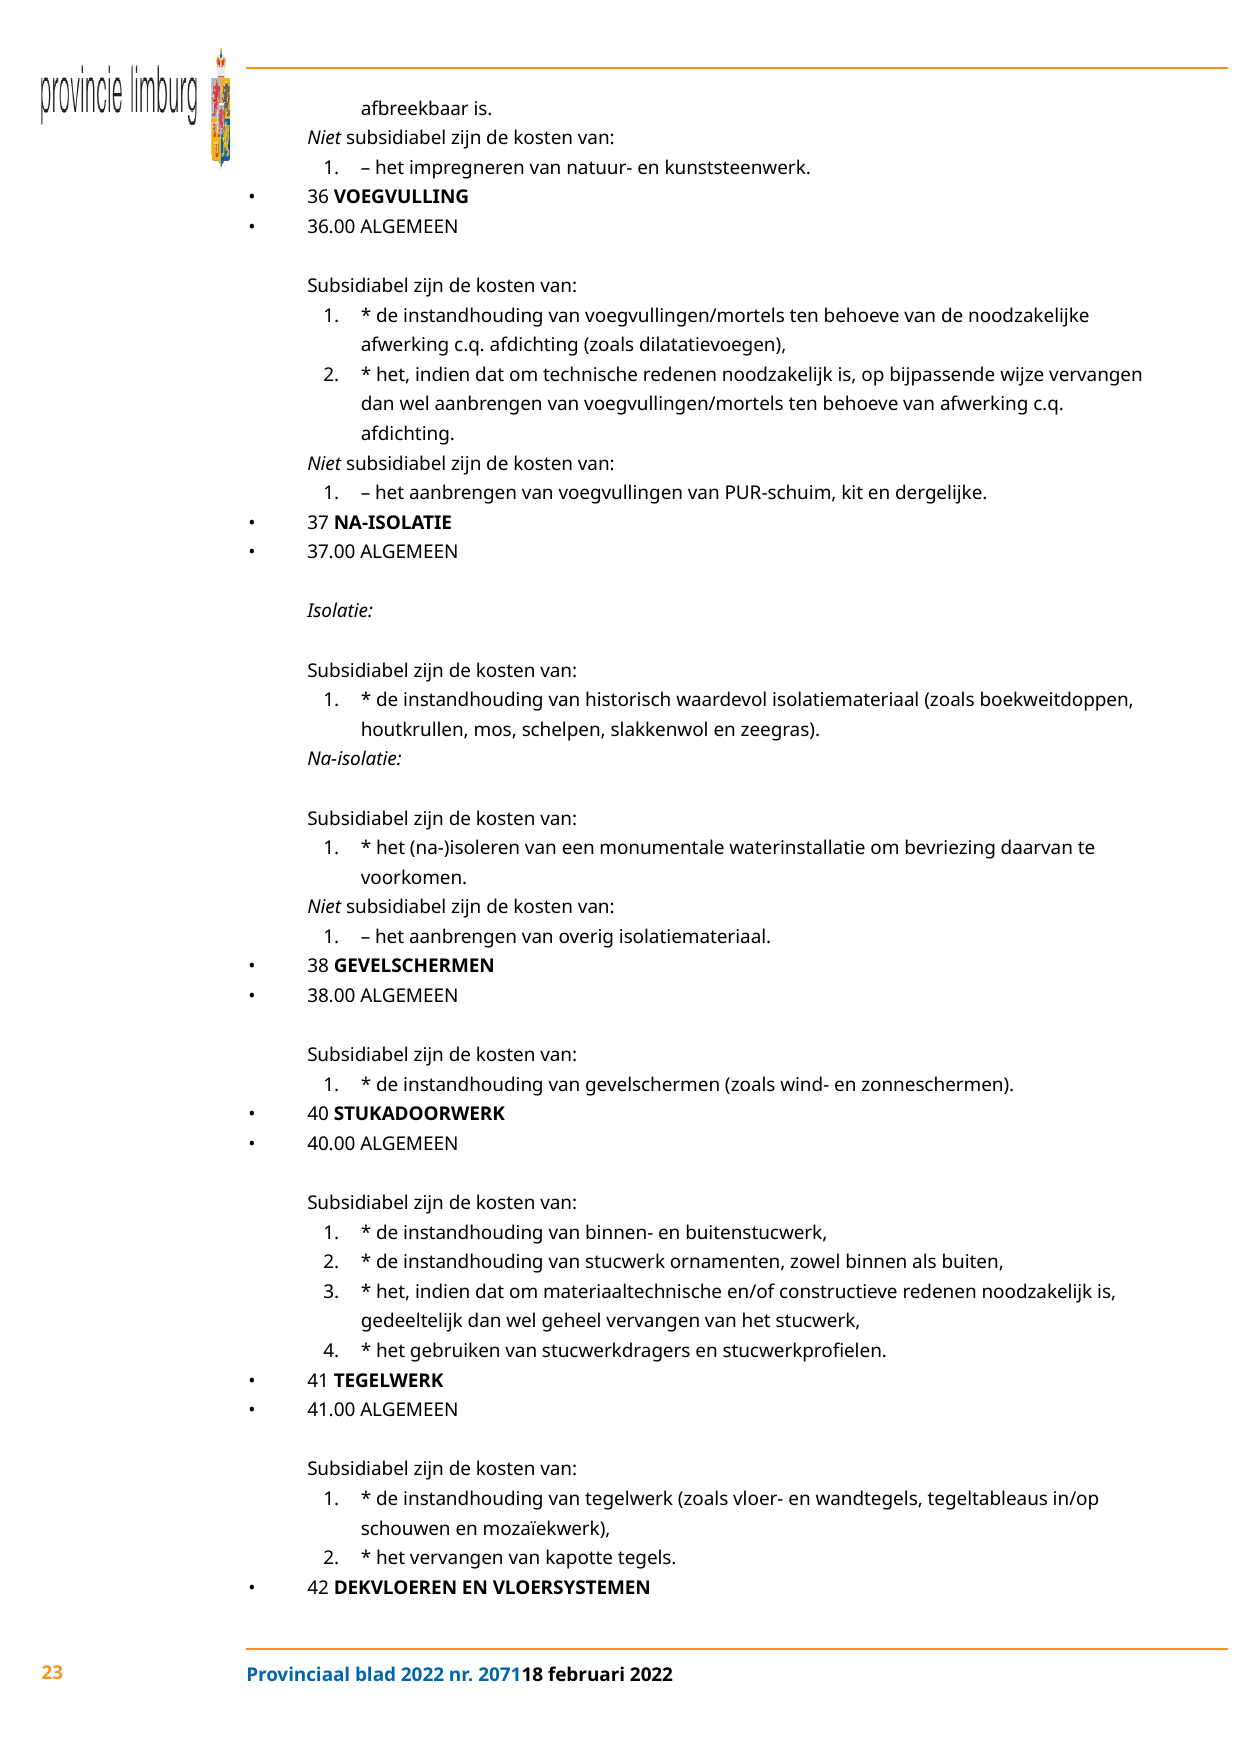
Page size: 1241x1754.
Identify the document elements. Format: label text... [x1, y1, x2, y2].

list 41 TEGELWERK [248, 1367, 1152, 1393]
list Niet subsidiabel zijn de kosten van: [248, 124, 1152, 150]
list – het impregneren van natuur- en kunststeenwerk. [323, 154, 1152, 180]
list * het gebruiken van stucwerkdragers en stucwerkprofielen. [323, 1337, 1152, 1363]
list * de instandhouding van tegelwerk (zoals vloer- en wandtegels, tegeltableaus in/op schouwen en mozaïekwerk), [323, 1485, 1152, 1541]
list – het aanbrengen van overig isolatiemateriaal. [323, 923, 1152, 949]
list * de instandhouding van gevelschermen (zoals wind- en zonneschermen). [323, 1071, 1152, 1097]
list 36 VOEGVULLING [248, 183, 1152, 209]
list * het (na-)isoleren van een monumentale waterinstallatie om bevriezing daarvan te voorkomen. [323, 834, 1152, 890]
list – het aanbrengen van voegvullingen van PUR-schuim, kit en dergelijke. [323, 479, 1152, 505]
list afbreekbaar is. [323, 95, 1152, 121]
picture [41, 47, 231, 172]
list 40 STUKADOORWERK [248, 1101, 1152, 1126]
list Subsidiabel zijn de kosten van: [248, 1456, 1152, 1481]
list * de instandhouding van voegvullingen/mortels ten behoeve van de noodzakelijke afwerking c.q. afdichting (zoals dilatatievoegen), [323, 302, 1152, 357]
list Subsidiabel zijn de kosten van: [248, 805, 1152, 831]
list Subsidiabel zijn de kosten van: [248, 657, 1152, 683]
list * het vervangen van kapotte tegels. [323, 1544, 1152, 1570]
list Niet subsidiabel zijn de kosten van: [248, 893, 1152, 919]
list 42 DEKVLOEREN EN VLOERSYSTEMEN [248, 1574, 1152, 1600]
list 37.00 ALGEMEEN [248, 538, 1152, 564]
list * de instandhouding van binnen- en buitenstucwerk, [323, 1219, 1152, 1245]
list * het, indien dat om technische redenen noodzakelijk is, op bijpassende wijze vervangen dan wel aanbrengen van voegvullingen/mortels ten behoeve van afwerking c.q. afdichting. [323, 361, 1152, 446]
list Niet subsidiabel zijn de kosten van: [248, 450, 1152, 476]
list Subsidiabel zijn de kosten van: [248, 272, 1152, 298]
list Isolatie: [248, 598, 1152, 623]
list 38 GEVELSCHERMEN [248, 953, 1152, 978]
list 38.00 ALGEMEEN [248, 982, 1152, 1008]
list * de instandhouding van stucwerk ornamenten, zowel binnen als buiten, [323, 1248, 1152, 1274]
list * de instandhouding van historisch waardevol isolatiemateriaal (zoals boekweitdoppen, houtkrullen, mos, schelpen, slakkenwol en zeegras). [323, 686, 1152, 742]
list Na-isolatie: [248, 746, 1152, 771]
list 40.00 ALGEMEEN [248, 1130, 1152, 1156]
list 37 NA-ISOLATIE [248, 509, 1152, 535]
list * het, indien dat om materiaaltechnische en/of constructieve redenen noodzakelijk is, gedeeltelijk dan wel geheel vervangen van het stucwerk, [323, 1278, 1152, 1333]
list 36.00 ALGEMEEN [248, 213, 1152, 239]
list 41.00 ALGEMEEN [248, 1396, 1152, 1422]
list Subsidiabel zijn de kosten van: [248, 1041, 1152, 1067]
list Subsidiabel zijn de kosten van: [248, 1189, 1152, 1215]
